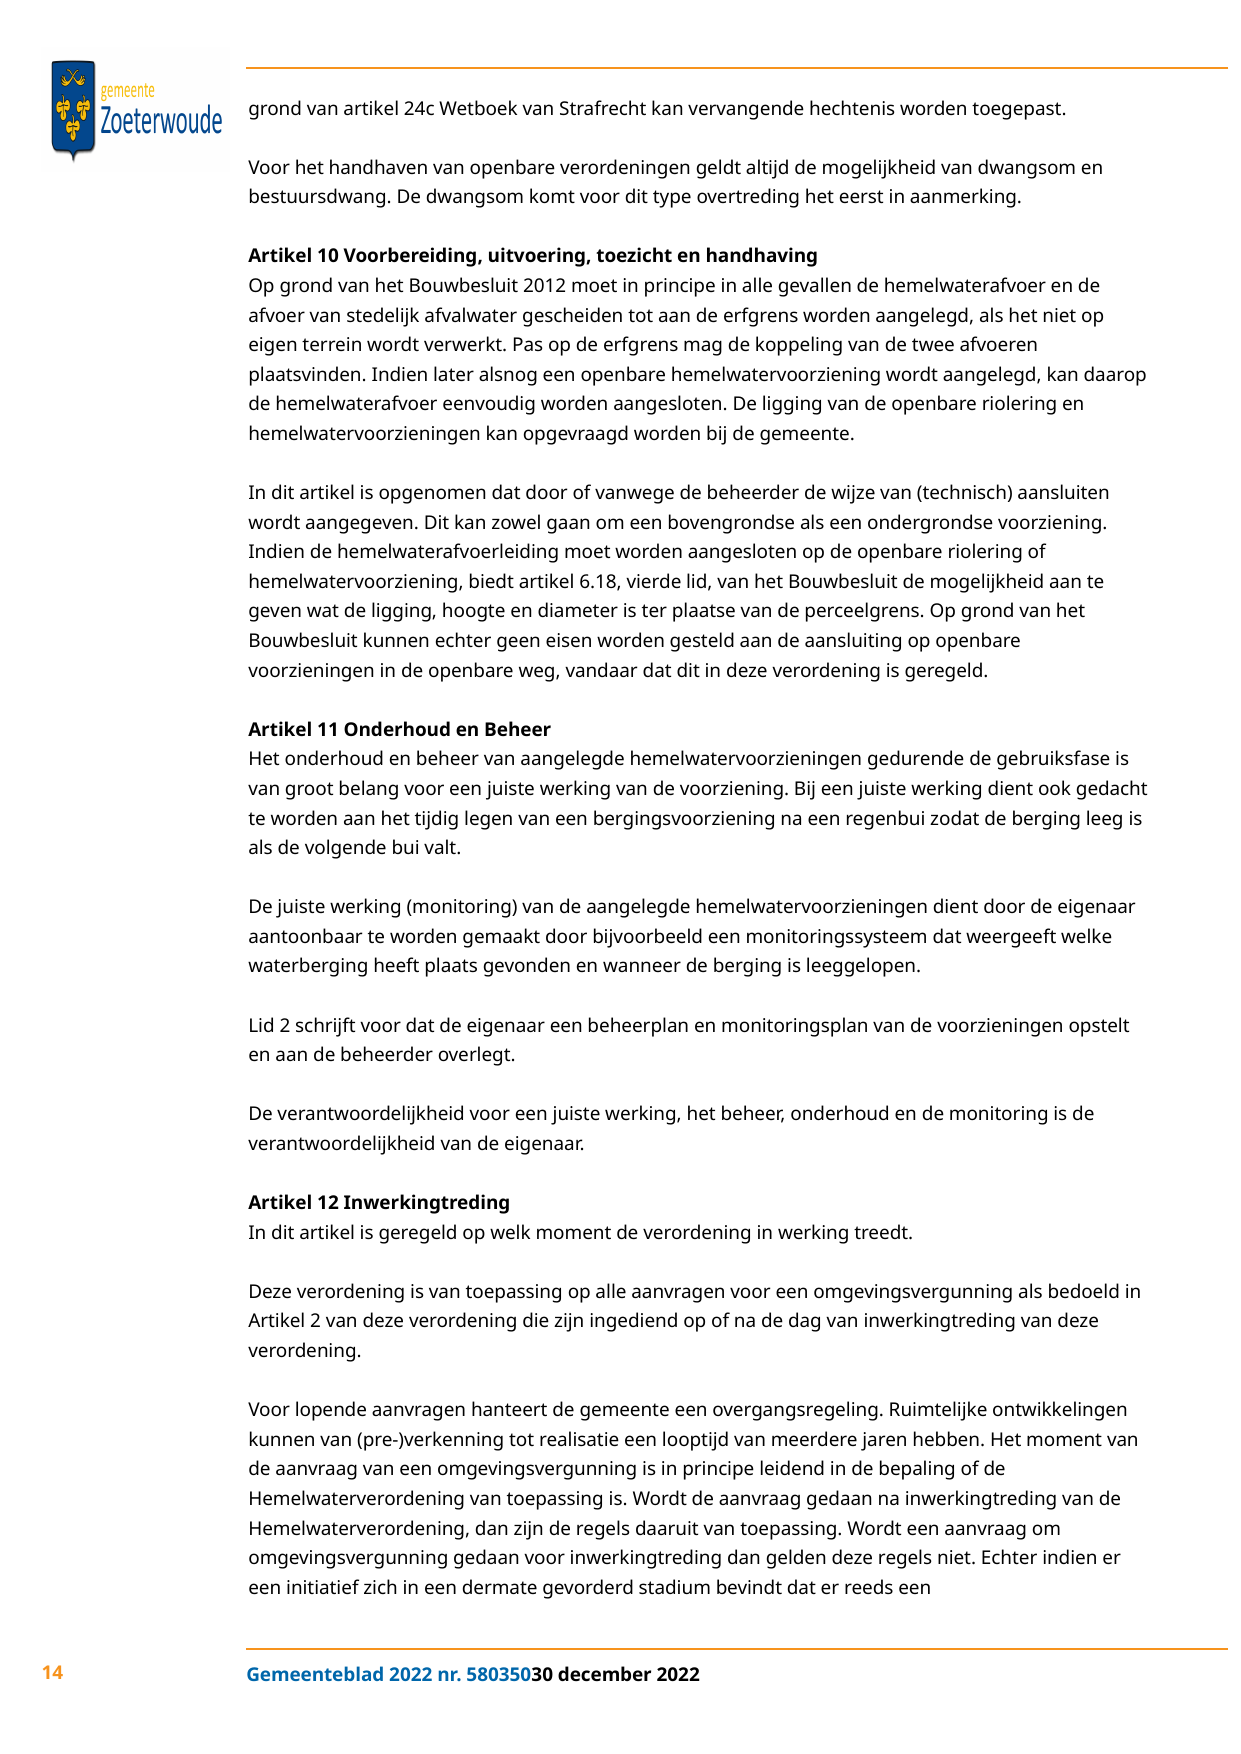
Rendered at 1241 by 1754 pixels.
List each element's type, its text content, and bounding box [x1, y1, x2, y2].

text Voor het handhaven van openbare verordeningen geldt altijd de mogelijkheid van dwangsom en bestuursdwang. De dwangsom komt voor dit type overtreding het eerst in aanmerking. [248, 154, 1152, 209]
text In dit artikel is geregeld op welk moment de verordening in werking treedt. [248, 1219, 1152, 1245]
text grond van artikel 24c Wetboek van Strafrecht kan vervangende hechtenis worden toegepast. [248, 95, 1152, 121]
text Het onderhoud en beheer van aangelegde hemelwatervoorzieningen gedurende de gebruiksfase is van groot belang voor een juiste werking van de voorziening. Bij een juiste werking dient ook gedacht te worden aan het tijdig legen van een bergingsvoorziening na een regenbui zodat de berging leeg is als de volgende bui valt. [248, 746, 1152, 860]
text Deze verordening is van toepassing op alle aanvragen voor een omgevingsvergunning als bedoeld in Artikel 2 van deze verordening die zijn ingediend op of na de dag van inwerkingtreding van deze verordening. [248, 1278, 1152, 1363]
text Op grond van het Bouwbesluit 2012 moet in principe in alle gevallen de hemelwaterafvoer en de afvoer van stedelijk afvalwater gescheiden tot aan de erfgrens worden aangelegd, als het niet op eigen terrein wordt verwerkt. Pas op de erfgrens mag de koppeling van de twee afvoeren plaatsvinden. Indien later alsnog een openbare hemelwatervoorziening wordt aangelegd, kan daarop de hemelwaterafvoer eenvoudig worden aangesloten. De ligging van de openbare riolering en hemelwatervoorzieningen kan opgevraagd worden bij de gemeente. [248, 272, 1152, 446]
text De verantwoordelijkheid voor een juiste werking, het beheer, onderhoud en de monitoring is de verantwoordelijkheid van de eigenaar. [248, 1101, 1152, 1156]
text In dit artikel is opgenomen dat door of vanwege de beheerder de wijze van (technisch) aansluiten wordt aangegeven. Dit kan zowel gaan om een bovengrondse als een ondergrondse voorziening. Indien de hemelwaterafvoerleiding moet worden aangesloten op de openbare riolering of hemelwatervoorziening, biedt artikel 6.18, vierde lid, van het Bouwbesluit de mogelijkheid aan te geven wat de ligging, hoogte en diameter is ter plaatse van de perceelgrens. Op grond van het Bouwbesluit kunnen echter geen eisen worden gesteld aan de aansluiting op openbare voorzieningen in de openbare weg, vandaar dat dit in deze verordening is geregeld. [248, 479, 1152, 683]
picture [41, 47, 231, 172]
text Artikel 10 Voorbereiding, uitvoering, toezicht en handhaving [248, 243, 1152, 268]
text De juiste werking (monitoring) van de aangelegde hemelwatervoorzieningen dient door de eigenaar aantoonbaar te worden gemaakt door bijvoorbeeld een monitoringssysteem dat weergeeft welke waterberging heeft plaats gevonden en wanneer de berging is leeggelopen. [248, 893, 1152, 978]
text Voor lopende aanvragen hanteert de gemeente een overgangsregeling. Ruimtelijke ontwikkelingen kunnen van (pre-)verkenning tot realisatie een looptijd van meerdere jaren hebben. Het moment van de aanvraag van een omgevingsvergunning is in principe leidend in de bepaling of de Hemelwaterverordening van toepassing is. Wordt de aanvraag gedaan na inwerkingtreding van de Hemelwaterverordening, dan zijn de regels daaruit van toepassing. Wordt een aanvraag om omgevingsvergunning gedaan voor inwerkingtreding dan gelden deze regels niet. Echter indien er een initiatief zich in een dermate gevorderd stadium bevindt dat er reeds een [248, 1396, 1152, 1600]
text Lid 2 schrijft voor dat de eigenaar een beheerplan en monitoringsplan van de voorzieningen opstelt en aan de beheerder overlegt. [248, 1012, 1152, 1067]
text Artikel 12 Inwerkingtreding [248, 1189, 1152, 1215]
text Artikel 11 Onderhoud en Beheer [248, 716, 1152, 742]
